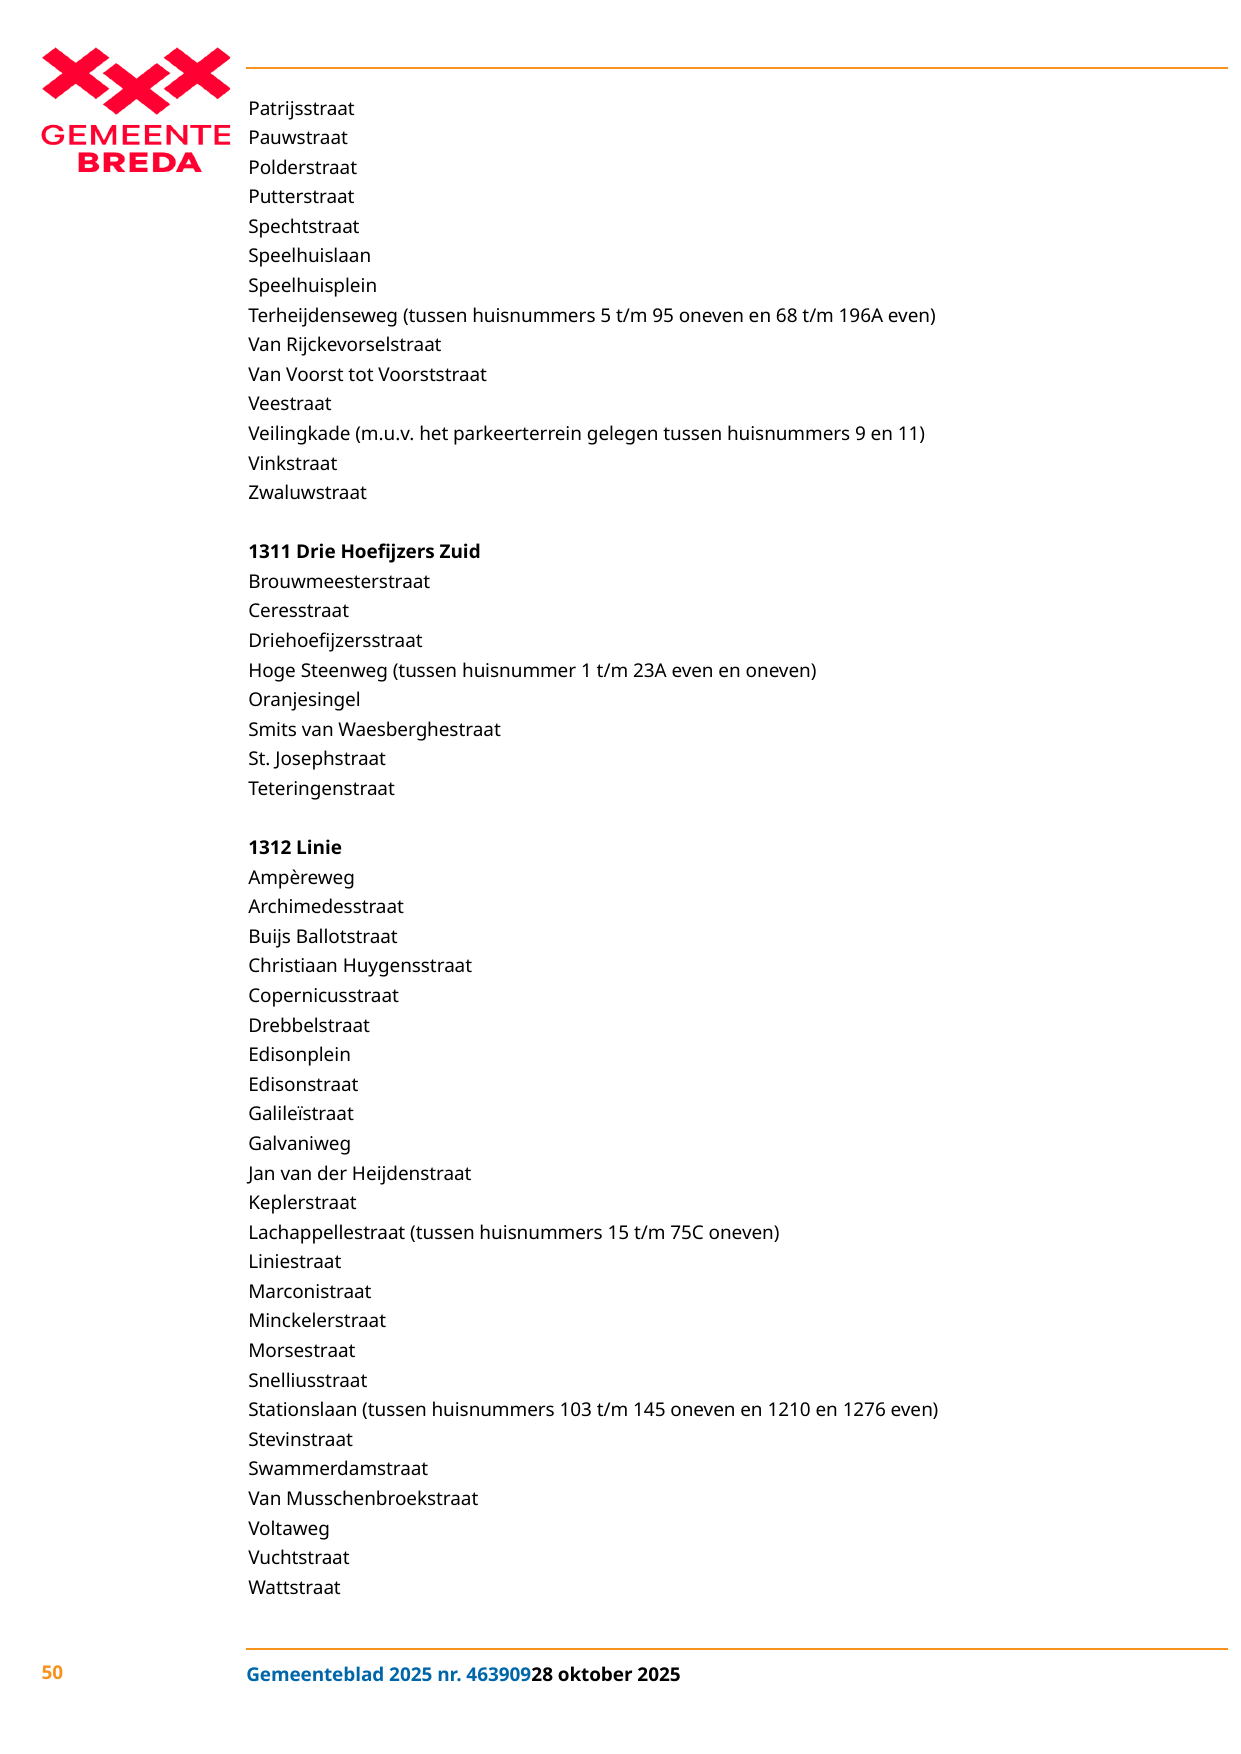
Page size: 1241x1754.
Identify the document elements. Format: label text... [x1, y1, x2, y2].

text Smits van Waesberghestraat [248, 716, 1152, 742]
text Stevinstraat [248, 1426, 1152, 1452]
text Minckelerstraat [248, 1308, 1152, 1333]
text Pauwstraat [248, 124, 1152, 150]
text Van Rijckevorselstraat [248, 331, 1152, 357]
text Ceresstraat [248, 598, 1152, 623]
picture [41, 47, 231, 172]
text Vinkstraat [248, 450, 1152, 476]
text Ampèreweg [248, 864, 1152, 890]
text Copernicusstraat [248, 982, 1152, 1008]
text Patrijsstraat [248, 95, 1152, 121]
text Galileïstraat [248, 1101, 1152, 1126]
text Archimedesstraat [248, 893, 1152, 919]
text Buijs Ballotstraat [248, 923, 1152, 949]
text Swammerdamstraat [248, 1456, 1152, 1481]
text Wattstraat [248, 1574, 1152, 1600]
text Drebbelstraat [248, 1012, 1152, 1038]
text Zwaluwstraat [248, 479, 1152, 505]
text Snelliusstraat [248, 1367, 1152, 1393]
text Van Musschenbroekstraat [248, 1485, 1152, 1511]
text Liniestraat [248, 1248, 1152, 1274]
text Hoge Steenweg (tussen huisnummer 1 t/m 23A even en oneven) [248, 657, 1152, 683]
text Polderstraat [248, 154, 1152, 180]
text Galvaniweg [248, 1130, 1152, 1156]
text Lachappellestraat (tussen huisnummers 15 t/m 75C oneven) [248, 1219, 1152, 1245]
text Spechtstraat [248, 213, 1152, 239]
text Edisonstraat [248, 1071, 1152, 1097]
text Brouwmeesterstraat [248, 568, 1152, 594]
text Voltaweg [248, 1515, 1152, 1541]
text Oranjesingel [248, 686, 1152, 712]
text Putterstraat [248, 183, 1152, 209]
text Stationslaan (tussen huisnummers 103 t/m 145 oneven en 1210 en 1276 even) [248, 1396, 1152, 1422]
text Teteringenstraat [248, 775, 1152, 801]
text Keplerstraat [248, 1189, 1152, 1215]
text Veestraat [248, 391, 1152, 416]
text Vuchtstraat [248, 1544, 1152, 1570]
text Speelhuislaan [248, 243, 1152, 268]
text Van Voorst tot Voorststraat [248, 361, 1152, 387]
text Christiaan Huygensstraat [248, 953, 1152, 978]
text Jan van der Heijdenstraat [248, 1160, 1152, 1186]
text Veilingkade (m.u.v. het parkeerterrein gelegen tussen huisnummers 9 en 11) [248, 420, 1152, 446]
text 1311 Drie Hoefijzers Zuid [248, 538, 1152, 564]
text St. Josephstraat [248, 746, 1152, 771]
text Morsestraat [248, 1337, 1152, 1363]
text Edisonplein [248, 1041, 1152, 1067]
text 1312 Linie [248, 834, 1152, 860]
text Speelhuisplein [248, 272, 1152, 298]
text Marconistraat [248, 1278, 1152, 1304]
text Terheijdenseweg (tussen huisnummers 5 t/m 95 oneven en 68 t/m 196A even) [248, 302, 1152, 328]
text Driehoefijzersstraat [248, 627, 1152, 653]
